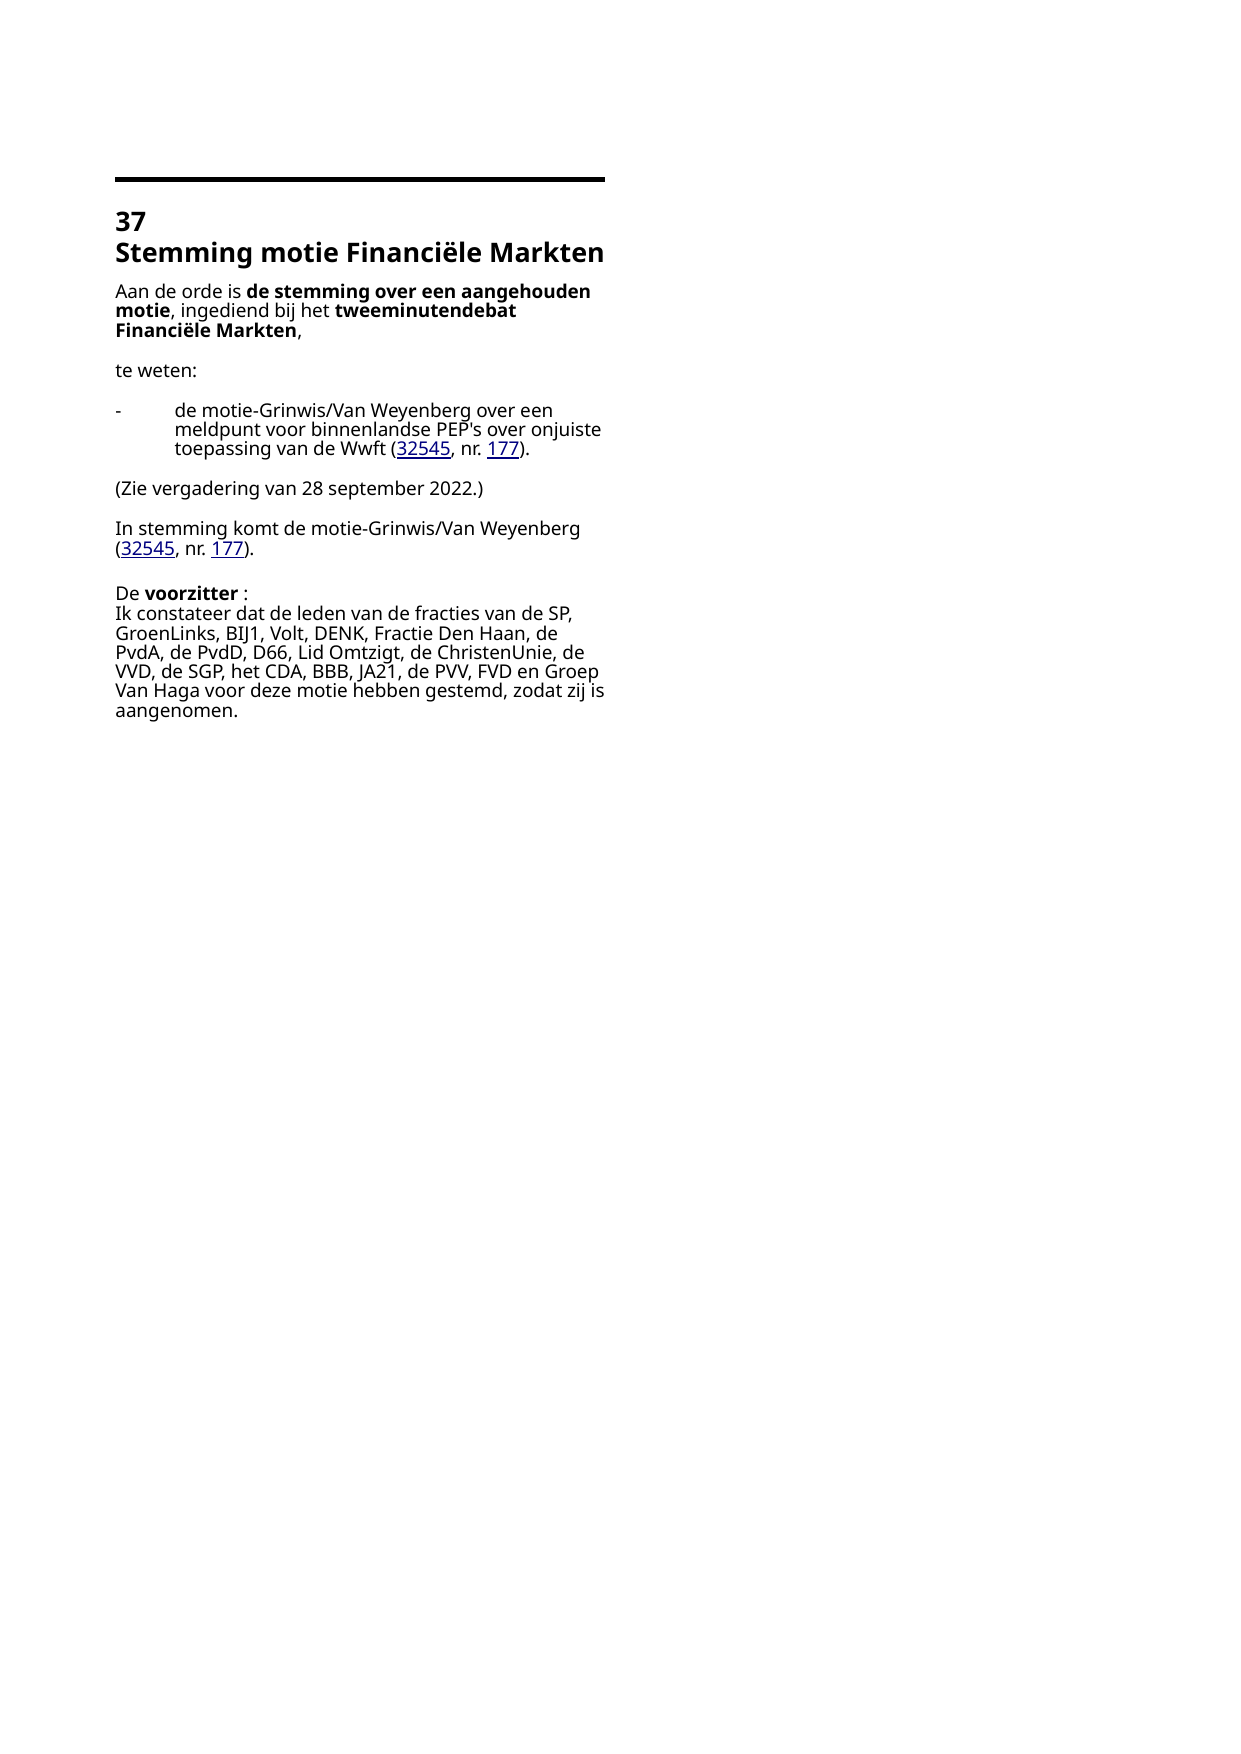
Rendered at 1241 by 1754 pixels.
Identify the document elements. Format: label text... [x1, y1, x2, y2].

list de motie-Grinwis/Van Weyenberg over een meldpunt voor binnenlandse PEP's over onjuiste toepassing van de Wwft (32545, nr. 177). [115, 402, 605, 459]
text Aan de orde is de stemming over een aangehouden motie, ingediend bij het tweeminutendebat Financiële Markten, [115, 283, 605, 341]
text te weten: [115, 362, 605, 381]
text De voorzitter : [115, 580, 605, 605]
text (Zie vergadering van 28 september 2022.) [115, 480, 605, 499]
text 37 [115, 203, 605, 239]
text Stemming motie Financiële Markten [115, 239, 605, 283]
text Ik constateer dat de leden van de fracties van de SP, GroenLinks, BIJ1, Volt, DENK, Fractie Den Haan, de PvdA, de PvdD, D66, Lid Omtzigt, de ChristenUnie, de VVD, de SGP, het CDA, BBB, JA21, de PVV, FVD en Groep Van Haga voor deze motie hebben gestemd, zodat zij is aangenomen. [115, 605, 605, 721]
text In stemming komt de motie-Grinwis/Van Weyenberg (32545, nr. 177). [115, 520, 605, 559]
